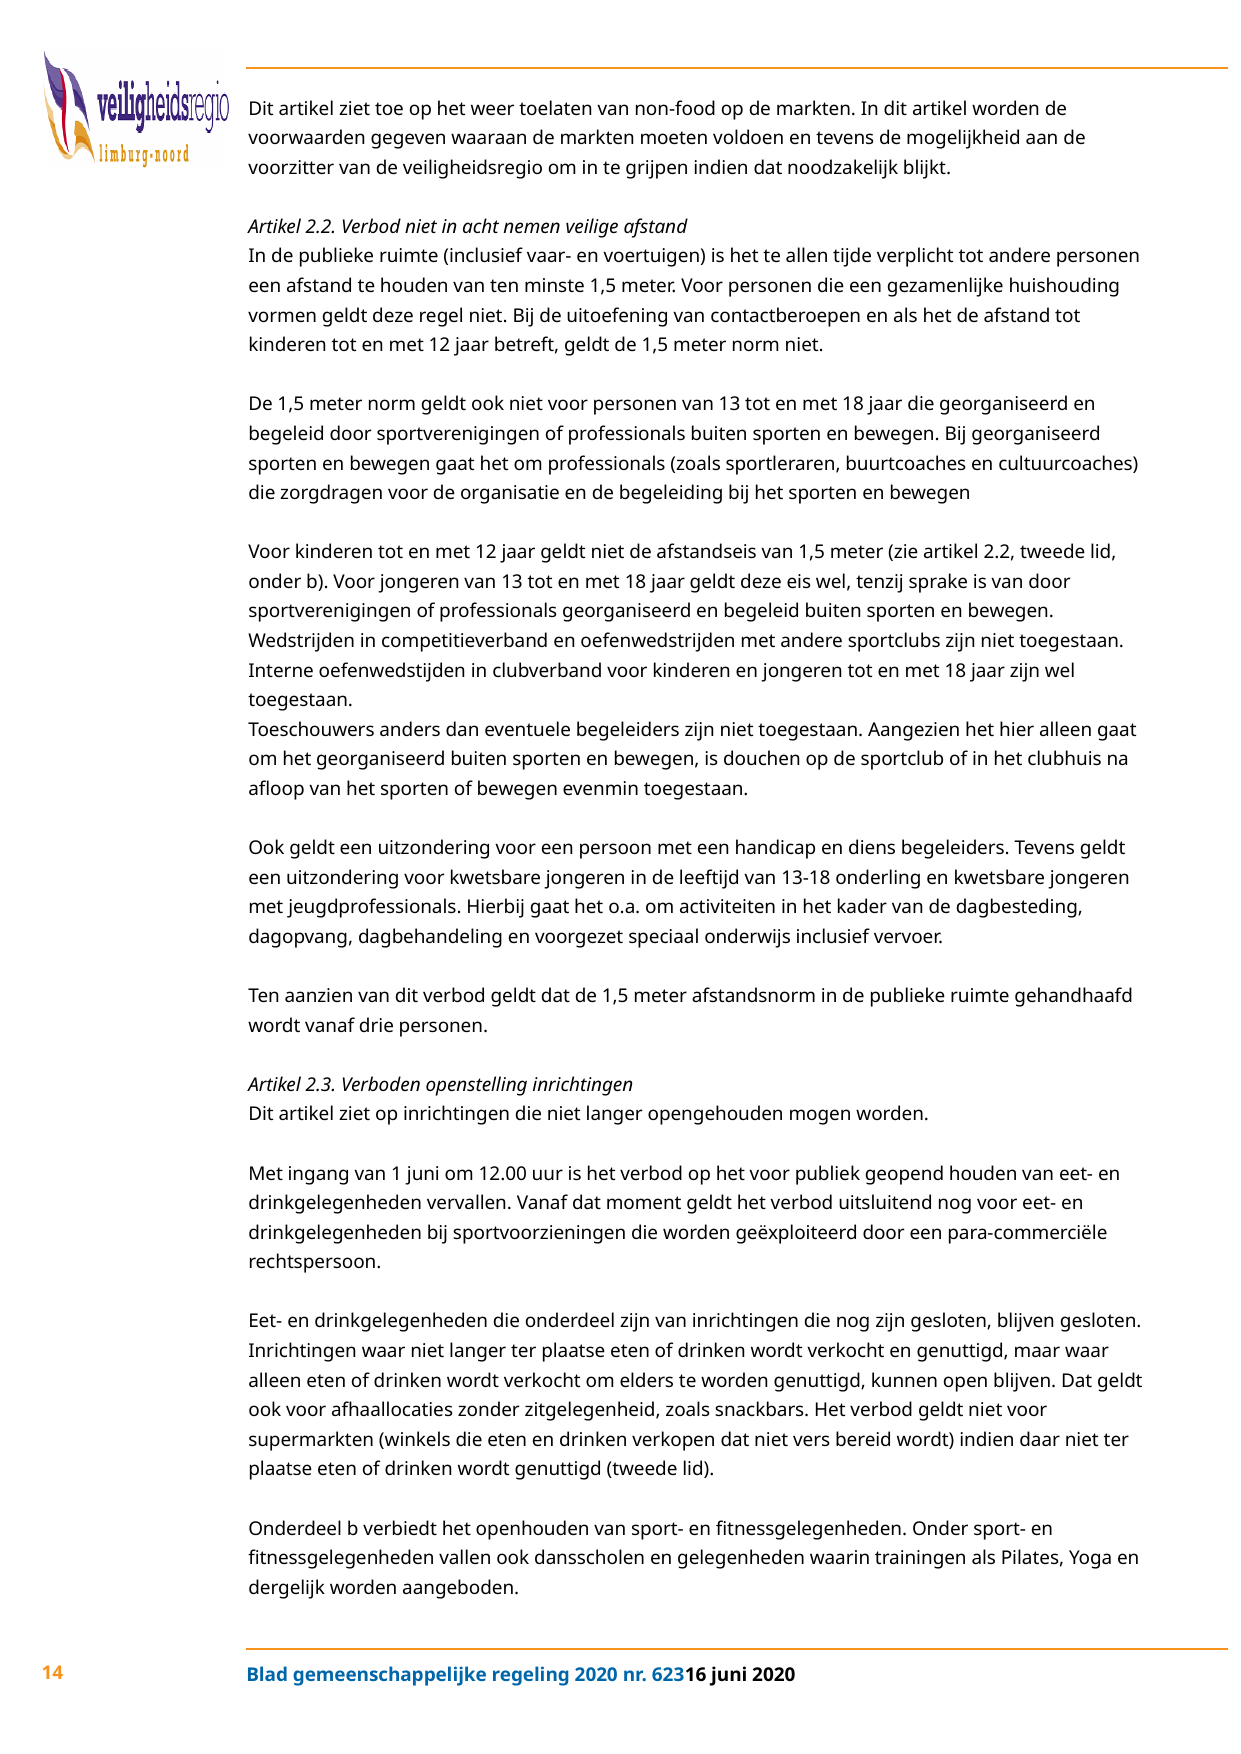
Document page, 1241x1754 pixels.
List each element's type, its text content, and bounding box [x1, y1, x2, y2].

text Dit artikel ziet toe op het weer toelaten van non-food op de markten. In dit artikel worden de voorwaarden gegeven waaraan de markten moeten voldoen en tevens de mogelijkheid aan de voorzitter van de veiligheidsregio om in te grijpen indien dat noodzakelijk blijkt. [248, 95, 1152, 180]
text Onderdeel b verbiedt het openhouden van sport- en fitnessgelegenheden. Onder sport- en fitnessgelegenheden vallen ook dansscholen en gelegenheden waarin trainingen als Pilates, Yoga en dergelijk worden aangeboden. [248, 1515, 1152, 1600]
text Artikel 2.3. Verboden openstelling inrichtingen [248, 1071, 1152, 1097]
text Artikel 2.2. Verbod niet in acht nemen veilige afstand [248, 213, 1152, 239]
text In de publieke ruimte (inclusief vaar- en voertuigen) is het te allen tijde verplicht tot andere personen een afstand te houden van ten minste 1,5 meter. Voor personen die een gezamenlijke huishouding vormen geldt deze regel niet. Bij de uitoefening van contactberoepen en als het de afstand tot kinderen tot en met 12 jaar betreft, geldt de 1,5 meter norm niet. [248, 243, 1152, 357]
text De 1,5 meter norm geldt ook niet voor personen van 13 tot en met 18 jaar die georganiseerd en begeleid door sportverenigingen of professionals buiten sporten en bewegen. Bij georganiseerd sporten en bewegen gaat het om professionals (zoals sportleraren, buurtcoaches en cultuurcoaches) die zorgdragen voor de organisatie en de begeleiding bij het sporten en bewegen [248, 391, 1152, 505]
text Dit artikel ziet op inrichtingen die niet langer opengehouden mogen worden. [248, 1101, 1152, 1126]
picture [41, 47, 231, 172]
text Met ingang van 1 juni om 12.00 uur is het verbod op het voor publiek geopend houden van eet- en drinkgelegenheden vervallen. Vanaf dat moment geldt het verbod uitsluitend nog voor eet- en drinkgelegenheden bij sportvoorzieningen die worden geëxploiteerd door een para-commerciële rechtspersoon. [248, 1160, 1152, 1274]
text Toeschouwers anders dan eventuele begeleiders zijn niet toegestaan. Aangezien het hier alleen gaat om het georganiseerd buiten sporten en bewegen, is douchen op de sportclub of in het clubhuis na afloop van het sporten of bewegen evenmin toegestaan. [248, 716, 1152, 801]
text Voor kinderen tot en met 12 jaar geldt niet de afstandseis van 1,5 meter (zie artikel 2.2, tweede lid, onder b). Voor jongeren van 13 tot en met 18 jaar geldt deze eis wel, tenzij sprake is van door sportverenigingen of professionals georganiseerd en begeleid buiten sporten en bewegen. Wedstrijden in competitieverband en oefenwedstrijden met andere sportclubs zijn niet toegestaan. Interne oefenwedstijden in clubverband voor kinderen en jongeren tot en met 18 jaar zijn wel toegestaan. [248, 538, 1152, 712]
text Ook geldt een uitzondering voor een persoon met een handicap en diens begeleiders. Tevens geldt een uitzondering voor kwetsbare jongeren in de leeftijd van 13-18 onderling en kwetsbare jongeren met jeugdprofessionals. Hierbij gaat het o.a. om activiteiten in het kader van de dagbesteding, dagopvang, dagbehandeling en voorgezet speciaal onderwijs inclusief vervoer. [248, 834, 1152, 949]
text Ten aanzien van dit verbod geldt dat de 1,5 meter afstandsnorm in de publieke ruimte gehandhaafd wordt vanaf drie personen. [248, 982, 1152, 1038]
text Eet- en drinkgelegenheden die onderdeel zijn van inrichtingen die nog zijn gesloten, blijven gesloten. Inrichtingen waar niet langer ter plaatse eten of drinken wordt verkocht en genuttigd, maar waar alleen eten of drinken wordt verkocht om elders te worden genuttigd, kunnen open blijven. Dat geldt ook voor afhaallocaties zonder zitgelegenheid, zoals snackbars. Het verbod geldt niet voor supermarkten (winkels die eten en drinken verkopen dat niet vers bereid wordt) indien daar niet ter plaatse eten of drinken wordt genuttigd (tweede lid). [248, 1308, 1152, 1481]
